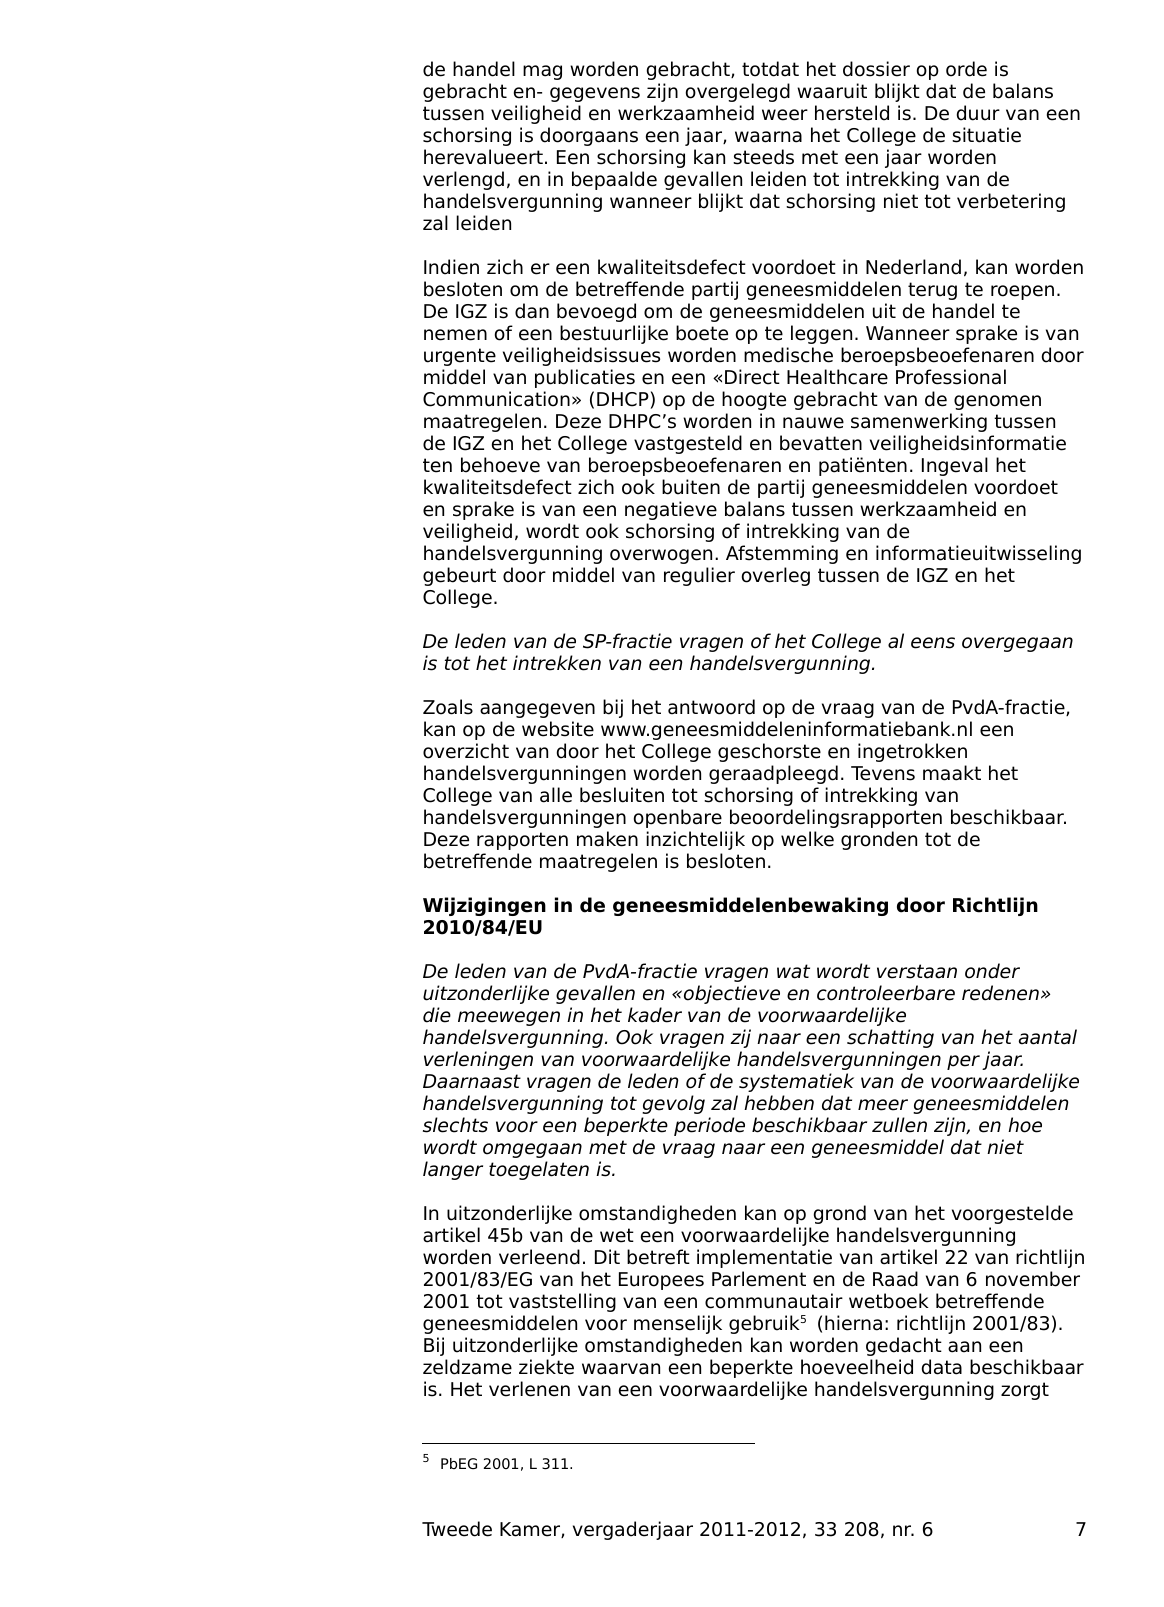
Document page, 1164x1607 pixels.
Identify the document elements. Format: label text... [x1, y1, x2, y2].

text Zoals aangegeven bij het antwoord op de vraag van de PvdA-fractie, kan op de website www.geneesmiddeleninformatiebank.nl een overzicht van door het College geschorste en ingetrokken handelsvergunningen worden geraadpleegd. Tevens maakt het College van alle besluiten tot schorsing of intrekking van handelsvergunningen openbare beoordelingsrapporten beschikbaar. Deze rapporten maken inzichtelijk op welke gronden tot de betreffende maatregelen is besloten. [422, 697, 1087, 873]
text PbEG 2001, L 311. [422, 1452, 1087, 1474]
text De leden van de PvdA-fractie vragen wat wordt verstaan onder uitzonderlijke gevallen en «objectieve en controleerbare redenen» die meewegen in het kader van de voorwaardelijke handelsvergunning. Ook vragen zij naar een schatting van het aantal verleningen van voorwaardelijke handelsvergunningen per jaar. Daarnaast vragen de leden of de systematiek van de voorwaardelijke handelsvergunning tot gevolg zal hebben dat meer geneesmiddelen slechts voor een beperkte periode beschikbaar zullen zijn, en hoe wordt omgegaan met de vraag naar een geneesmiddel dat niet langer toegelaten is. [422, 961, 1087, 1181]
text De leden van de SP-fractie vragen of het College al eens overgegaan is tot het intrekken van een handelsvergunning. [422, 631, 1087, 675]
text In uitzonderlijke omstandigheden kan op grond van het voorgestelde artikel 45b van de wet een voorwaardelijke handelsvergunning worden verleend. Dit betreft implementatie van artikel 22 van richtlijn 2001/83/EG van het Europees Parlement en de Raad van 6 november 2001 tot vaststelling van een communautair wetboek betreffende geneesmiddelen voor menselijk gebruik (hierna: richtlijn 2001/83). Bij uitzonderlijke omstandigheden kan worden gedacht aan een zeldzame ziekte waarvan een beperkte hoeveelheid data beschikbaar is. Het verlenen van een voorwaardelijke handelsvergunning zorgt [422, 1203, 1087, 1401]
text Indien zich er een kwaliteitsdefect voordoet in Nederland, kan worden besloten om de betreffende partij geneesmiddelen terug te roepen. De IGZ is dan bevoegd om de geneesmiddelen uit de handel te nemen of een bestuurlijke boete op te leggen. Wanneer sprake is van urgente veiligheidsissues worden medische beroepsbeoefenaren door middel van publicaties en een «Direct Healthcare Professional Communication» (DHCP) op de hoogte gebracht van de genomen maatregelen. Deze DHPC’s worden in nauwe samenwerking tussen de IGZ en het College vastgesteld en bevatten veiligheidsinformatie ten behoeve van beroepsbeoefenaren en patiënten. Ingeval het kwaliteitsdefect zich ook buiten de partij geneesmiddelen voordoet en sprake is van een negatieve balans tussen werkzaamheid en veiligheid, wordt ook schorsing of intrekking van de handelsvergunning overwogen. Afstemming en informatieuitwisseling gebeurt door middel van regulier overleg tussen de IGZ en het College. [422, 257, 1087, 609]
text de handel mag worden gebracht, totdat het dossier op orde is gebracht en- gegevens zijn overgelegd waaruit blijkt dat de balans tussen veiligheid en werkzaamheid weer hersteld is. De duur van een schorsing is doorgaans een jaar, waarna het College de situatie herevalueert. Een schorsing kan steeds met een jaar worden verlengd, en in bepaalde gevallen leiden tot intrekking van de handelsvergunning wanneer blijkt dat schorsing niet tot verbetering zal leiden [422, 59, 1087, 235]
subtitle Wijzigingen in de geneesmiddelenbewaking door Richtlijn 2010/84/EU [422, 895, 1087, 939]
